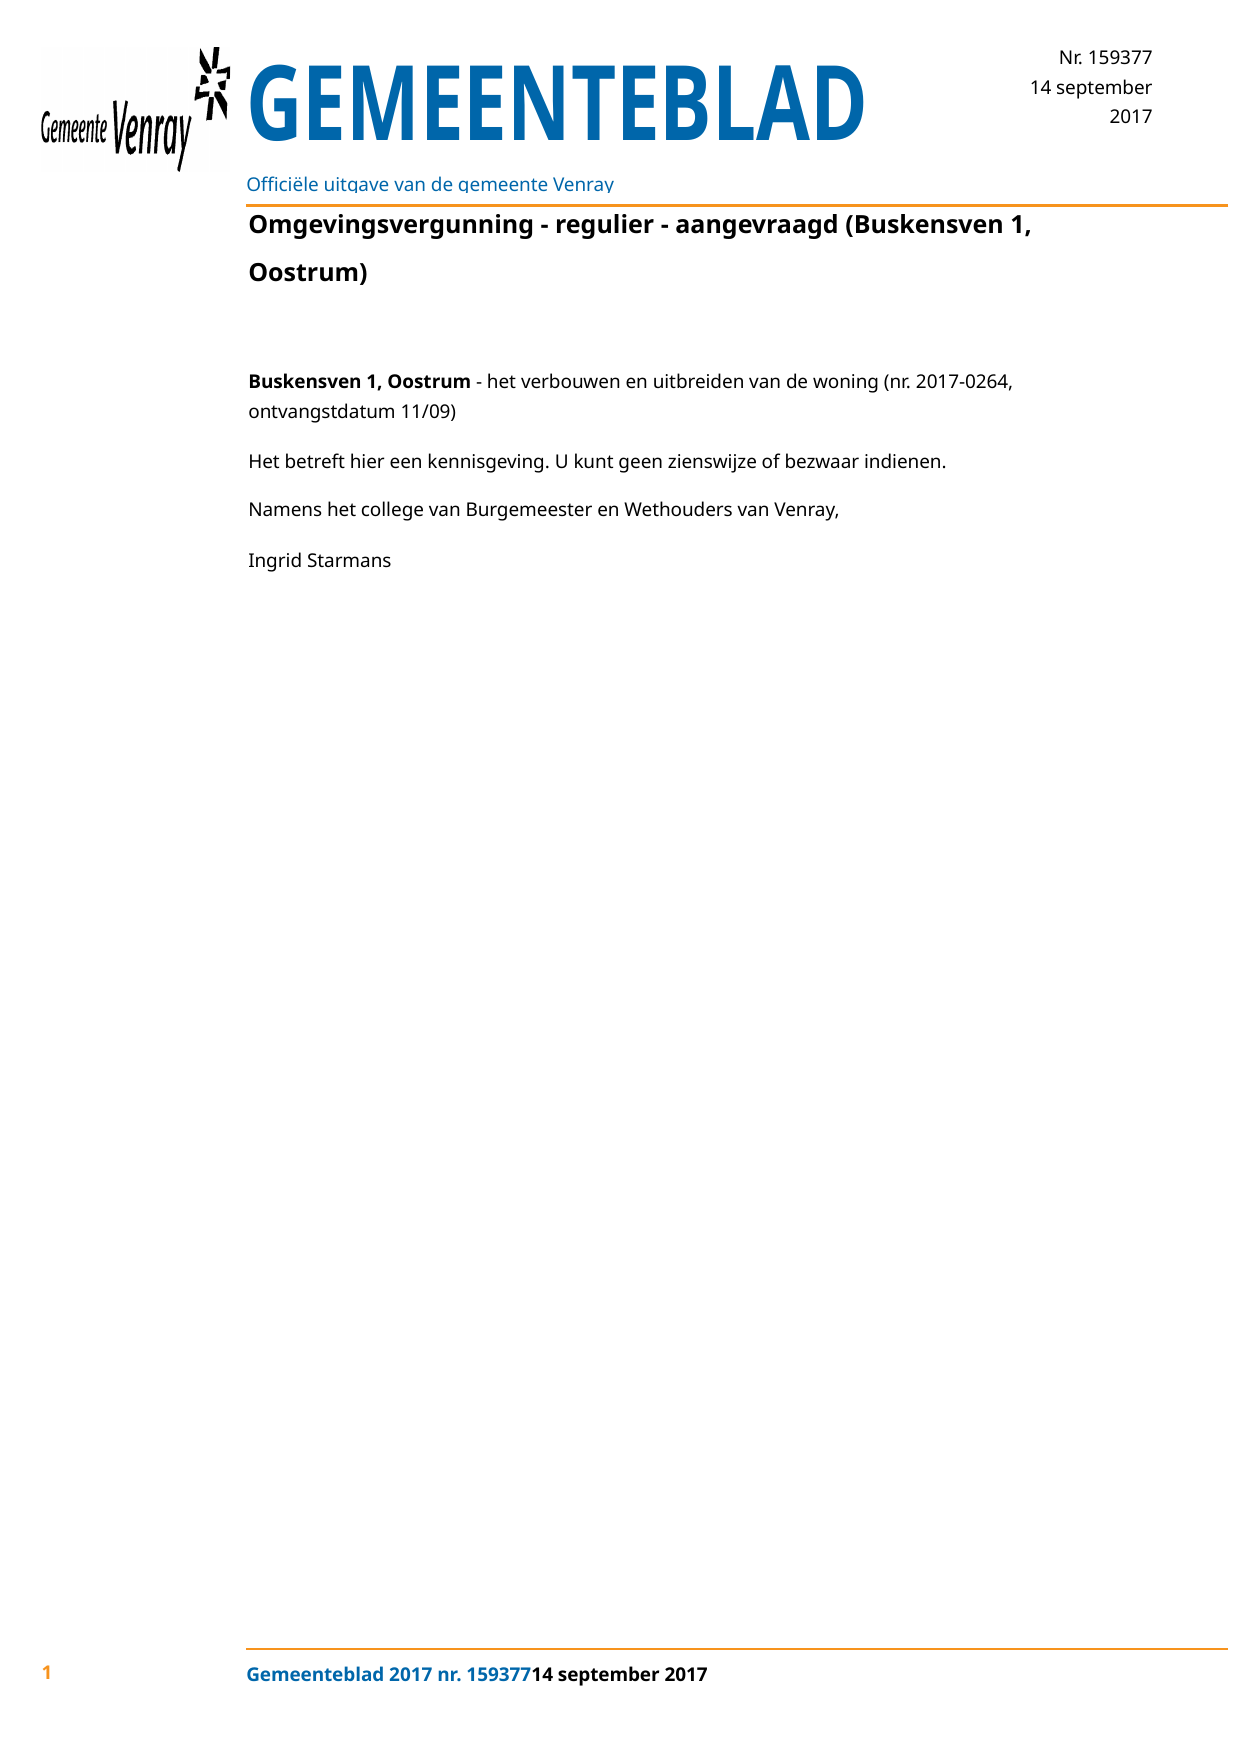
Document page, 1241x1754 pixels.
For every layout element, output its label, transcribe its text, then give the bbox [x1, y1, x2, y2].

text Ingrid Starmans [248, 548, 1152, 573]
text Namens het college van Burgemeester en Wethouders van Venray, [248, 496, 1152, 522]
text Buskensven 1, Oostrum - het verbouwen en uitbreiden van de woning (nr. 2017-0264, ontvangstdatum 11/09) [248, 368, 1152, 424]
picture [41, 47, 231, 172]
text Omgevingsvergunning - regulier - aangevraagd (Buskensven 1, Oostrum) [248, 207, 1152, 288]
text Het betreft hier een kennisgeving. U kunt geen zienswijze of bezwaar indienen. [248, 448, 1152, 474]
